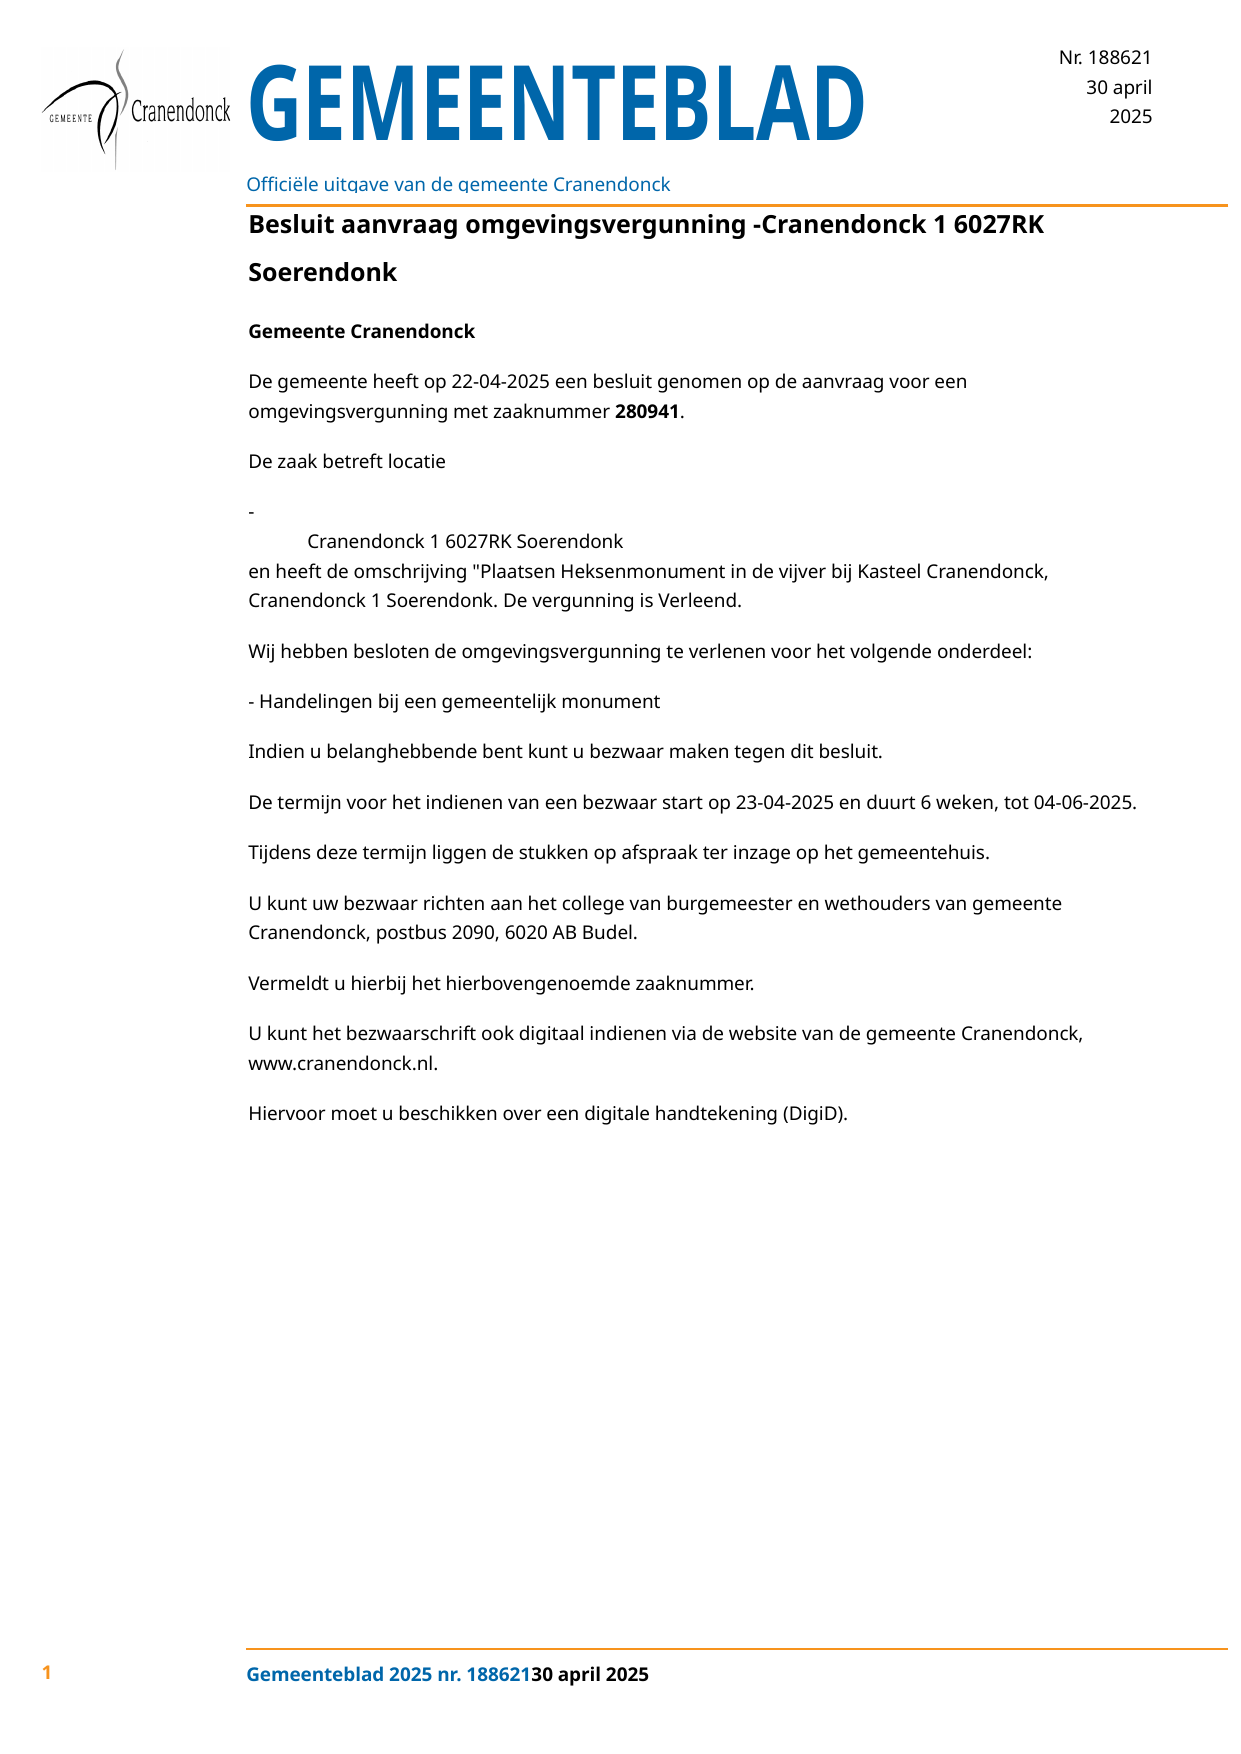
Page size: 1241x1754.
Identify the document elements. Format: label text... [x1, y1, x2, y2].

text U kunt uw bezwaar richten aan het college van burgemeester en wethouders van gemeente Cranendonck, postbus 2090, 6020 AB Budel. [248, 890, 1152, 945]
text De gemeente heeft op 22-04-2025 een besluit genomen op de aanvraag voor een omgevingsvergunning met zaaknummer 280941. [248, 368, 1152, 424]
text De zaak betreft locatie [248, 448, 1152, 474]
text U kunt het bezwaarschrift ook digitaal indienen via de website van de gemeente Cranendonck, www.cranendonck.nl. [248, 1020, 1152, 1076]
text Indien u belanghebbende bent kunt u bezwaar maken tegen dit besluit. [248, 739, 1152, 764]
picture [41, 47, 231, 172]
text De termijn voor het indienen van een bezwaar start op 23-04-2025 en duurt 6 weken, tot 04-06-2025. [248, 789, 1152, 815]
list Cranendonck 1 6027RK Soerendonk [248, 528, 1152, 554]
text Wij hebben besloten de omgevingsvergunning te verlenen voor het volgende onderdeel: [248, 638, 1152, 664]
text Hiervoor moet u beschikken over een digitale handtekening (DigiD). [248, 1100, 1152, 1126]
text Tijdens deze termijn liggen de stukken op afspraak ter inzage op het gemeentehuis. [248, 839, 1152, 865]
text Besluit aanvraag omgevingsvergunning -Cranendonck 1 6027RK Soerendonk [248, 207, 1152, 288]
text - Handelingen bij een gemeentelijk monument [248, 688, 1152, 714]
text Gemeente Cranendonck [248, 318, 1152, 344]
text Vermeldt u hierbij het hierbovengenoemde zaaknummer. [248, 970, 1152, 996]
text en heeft de omschrijving "Plaatsen Heksenmonument in de vijver bij Kasteel Cranendonck, Cranendonck 1 Soerendonk. De vergunning is Verleend. [248, 558, 1152, 613]
